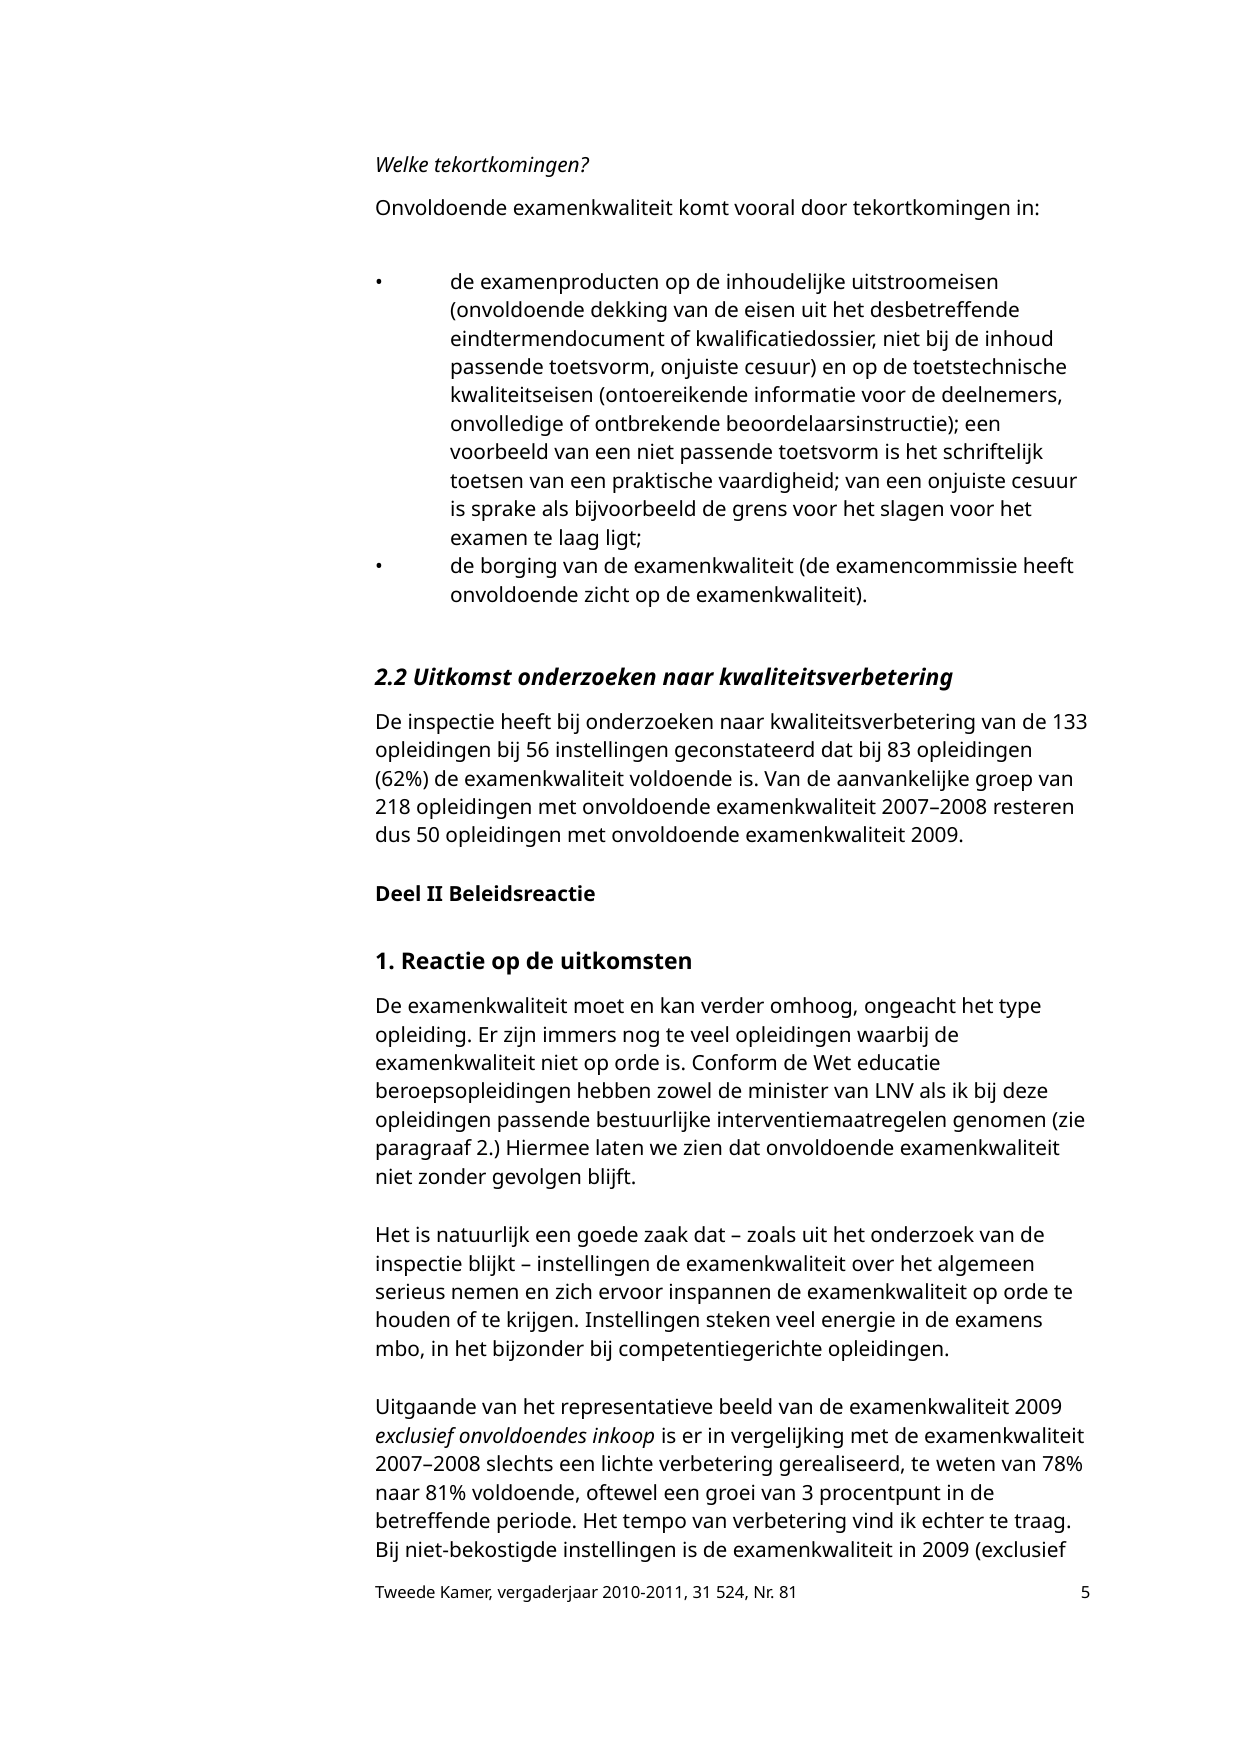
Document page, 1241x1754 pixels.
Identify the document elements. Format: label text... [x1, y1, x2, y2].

text Welke tekortkomingen? [375, 150, 1090, 178]
text Onvoldoende examenkwaliteit komt vooral door tekortkomingen in: [375, 193, 1090, 222]
text De examenkwaliteit moet en kan verder omhoog, ongeacht het type opleiding. Er zijn immers nog te veel opleidingen waarbij de examenkwaliteit niet op orde is. Conform de Wet educatie beroepsopleidingen hebben zowel de minister van LNV als ik bij deze opleidingen passende bestuurlijke interventiemaatregelen genomen (zie paragraaf 2.) Hiermee laten we zien dat onvoldoende examenkwaliteit niet zonder gevolgen blijft. [375, 991, 1090, 1190]
subtitle 1. Reactie op de uitkomsten [375, 945, 1090, 976]
text Deel II Beleidsreactie [375, 879, 1090, 907]
text Het is natuurlijk een goede zaak dat – zoals uit het onderzoek van de inspectie blijkt – instellingen de examenkwaliteit over het algemeen serieus nemen en zich ervoor inspannen de examenkwaliteit op orde te houden of te krijgen. Instellingen steken veel energie in de examens mbo, in het bijzonder bij competentiegerichte opleidingen. [375, 1220, 1090, 1362]
text De inspectie heeft bij onderzoeken naar kwaliteitsverbetering van de 133 opleidingen bij 56 instellingen geconstateerd dat bij 83 opleidingen (62%) de examenkwaliteit voldoende is. Van de aanvankelijke groep van 218 opleidingen met onvoldoende examenkwaliteit 2007–2008 resteren dus 50 opleidingen met onvoldoende examenkwaliteit 2009. [375, 707, 1090, 849]
text Uitgaande van het representatieve beeld van de examenkwaliteit 2009 exclusief onvoldoendes inkoop is er in vergelijking met de examenkwaliteit 2007–2008 slechts een lichte verbetering gerealiseerd, te weten van 78% naar 81% voldoende, oftewel een groei van 3 procentpunt in de betreffende periode. Het tempo van verbetering vind ik echter te traag. Bij niet-bekostigde instellingen is de examenkwaliteit in 2009 (exclusief [375, 1392, 1090, 1563]
subtitle 2.2 Uitkomst onderzoeken naar kwaliteitsverbetering [375, 661, 1090, 692]
list de borging van de examenkwaliteit (de examencommissie heeft onvoldoende zicht op de examenkwaliteit). [375, 551, 1090, 608]
list de examenproducten op de inhoudelijke uitstroomeisen (onvoldoende dekking van de eisen uit het desbetreffende eindtermendocument of kwalificatiedossier, niet bij de inhoud passende toetsvorm, onjuiste cesuur) en op de toetstechnische kwaliteitseisen (ontoereikende informatie voor de deelnemers, onvolledige of ontbrekende beoordelaarsinstructie); een voorbeeld van een niet passende toetsvorm is het schriftelijk toetsen van een praktische vaardigheid; van een onjuiste cesuur is sprake als bijvoorbeeld de grens voor het slagen voor het examen te laag ligt; [375, 267, 1090, 551]
